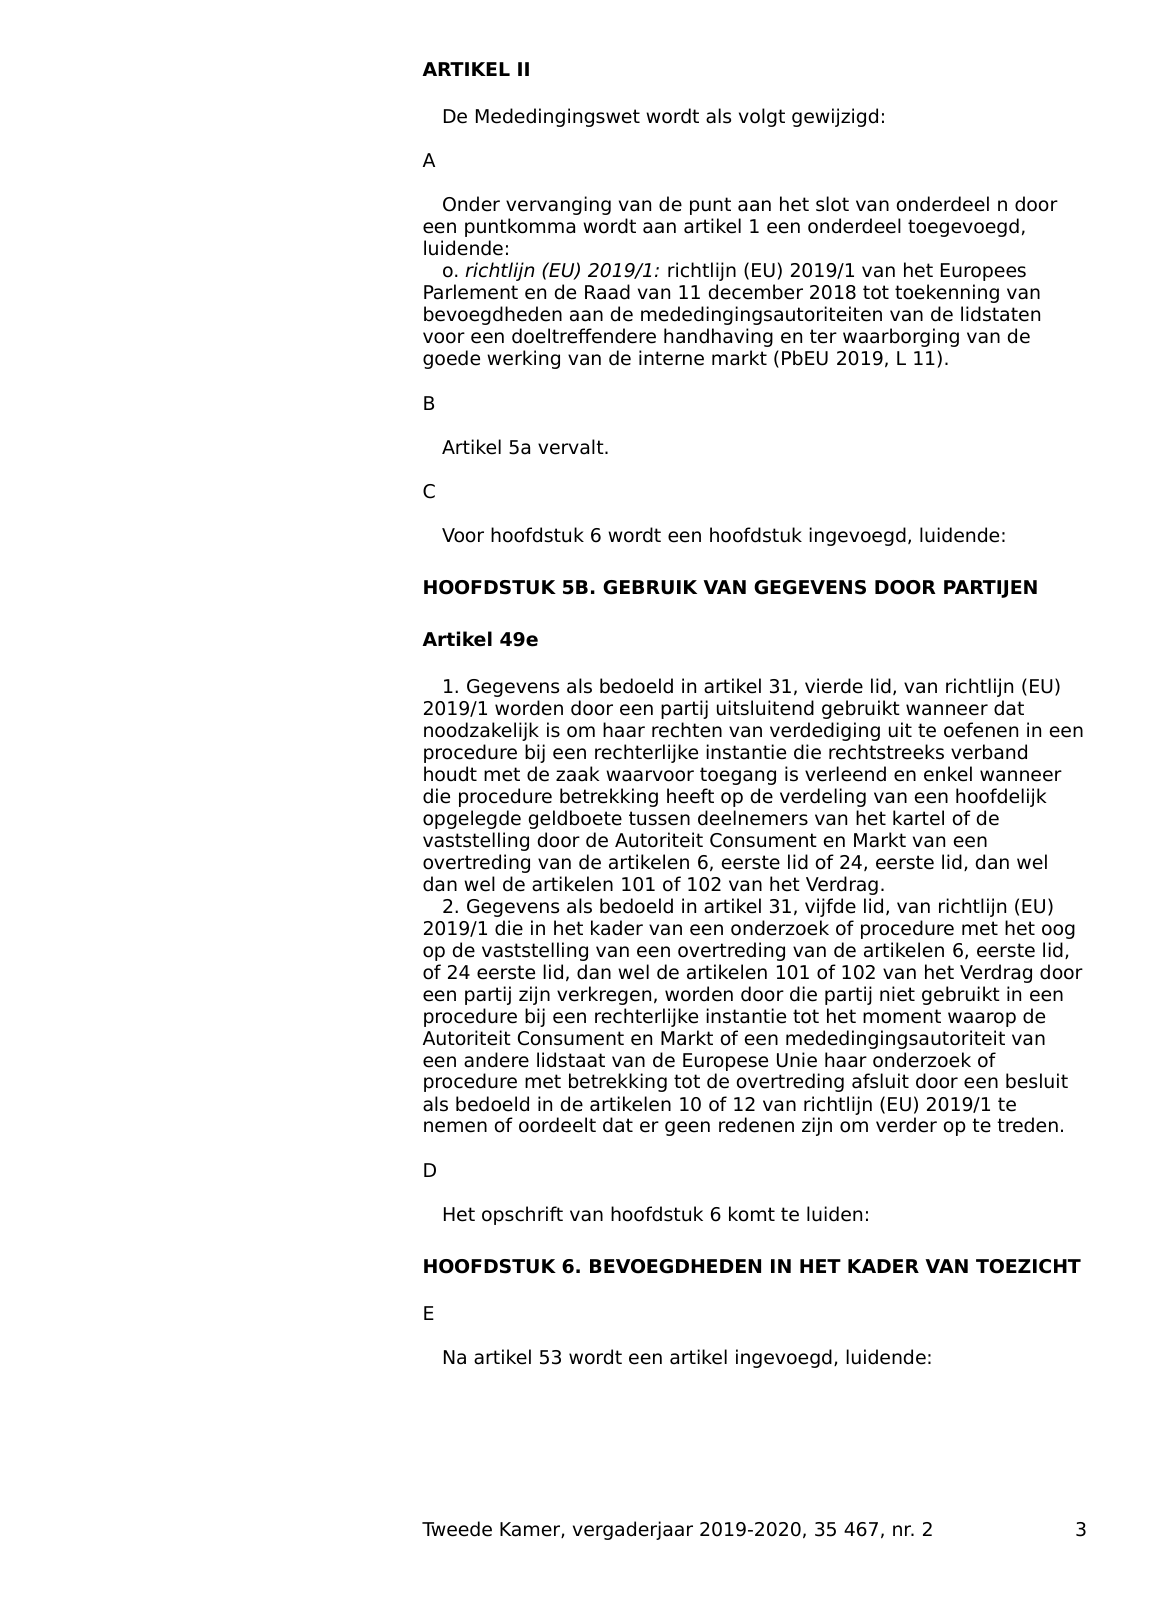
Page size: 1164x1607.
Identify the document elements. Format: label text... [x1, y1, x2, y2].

subtitle HOOFDSTUK 6. BEVOEGDHEDEN IN HET KADER VAN TOEZICHT [422, 1256, 1087, 1278]
text B [422, 392, 1087, 414]
text De Mededingingswet wordt als volgt gewijzigd: [422, 106, 1087, 128]
text Het opschrift van hoofdstuk 6 komt te luiden: [422, 1204, 1087, 1226]
text A [422, 150, 1087, 172]
text o. richtlijn (EU) 2019/1: richtlijn (EU) 2019/1 van het Europees Parlement en de Raad van 11 december 2018 tot toekenning van bevoegdheden aan de mededingingsautoriteiten van de lidstaten voor een doeltreffendere handhaving en ter waarborging van de goede werking van de interne markt (PbEU 2019, L 11). [422, 260, 1087, 370]
text 2. Gegevens als bedoeld in artikel 31, vijfde lid, van richtlijn (EU) 2019/1 die in het kader van een onderzoek of procedure met het oog op de vaststelling van een overtreding van de artikelen 6, eerste lid, of 24 eerste lid, dan wel de artikelen 101 of 102 van het Verdrag door een partij zijn verkregen, worden door die partij niet gebruikt in een procedure bij een rechterlijke instantie tot het moment waarop de Autoriteit Consument en Markt of een mededingingsautoriteit van een andere lidstaat van de Europese Unie haar onderzoek of procedure met betrekking tot de overtreding afsluit door een besluit als bedoeld in de artikelen 10 of 12 van richtlijn (EU) 2019/1 te nemen of oordeelt dat er geen redenen zijn om verder op te treden. [422, 896, 1087, 1137]
text Artikel 5a vervalt. [422, 437, 1087, 458]
text 1. Gegevens als bedoeld in artikel 31, vierde lid, van richtlijn (EU) 2019/1 worden door een partij uitsluitend gebruikt wanneer dat noodzakelijk is om haar rechten van verdediging uit te oefenen in een procedure bij een rechterlijke instantie die rechtstreeks verband houdt met de zaak waarvoor toegang is verleend en enkel wanneer die procedure betrekking heeft op de verdeling van een hoofdelijk opgelegde geldboete tussen deelnemers van het kartel of de vaststelling door de Autoriteit Consument en Markt van een overtreding van de artikelen 6, eerste lid of 24, eerste lid, dan wel dan wel de artikelen 101 of 102 van het Verdrag. [422, 676, 1087, 896]
text Onder vervanging van de punt aan het slot van onderdeel n door een puntkomma wordt aan artikel 1 een onderdeel toegevoegd, luidende: [422, 194, 1087, 260]
text Voor hoofdstuk 6 wordt een hoofdstuk ingevoegd, luidende: [422, 525, 1087, 547]
text E [422, 1303, 1087, 1325]
subtitle ARTIKEL II [422, 59, 1087, 81]
text D [422, 1159, 1087, 1182]
subtitle HOOFDSTUK 5B. GEBRUIK VAN GEGEVENS DOOR PARTIJEN [422, 577, 1087, 599]
text Na artikel 53 wordt een artikel ingevoegd, luidende: [422, 1347, 1087, 1369]
subtitle Artikel 49e [422, 629, 1087, 651]
text C [422, 481, 1087, 503]
